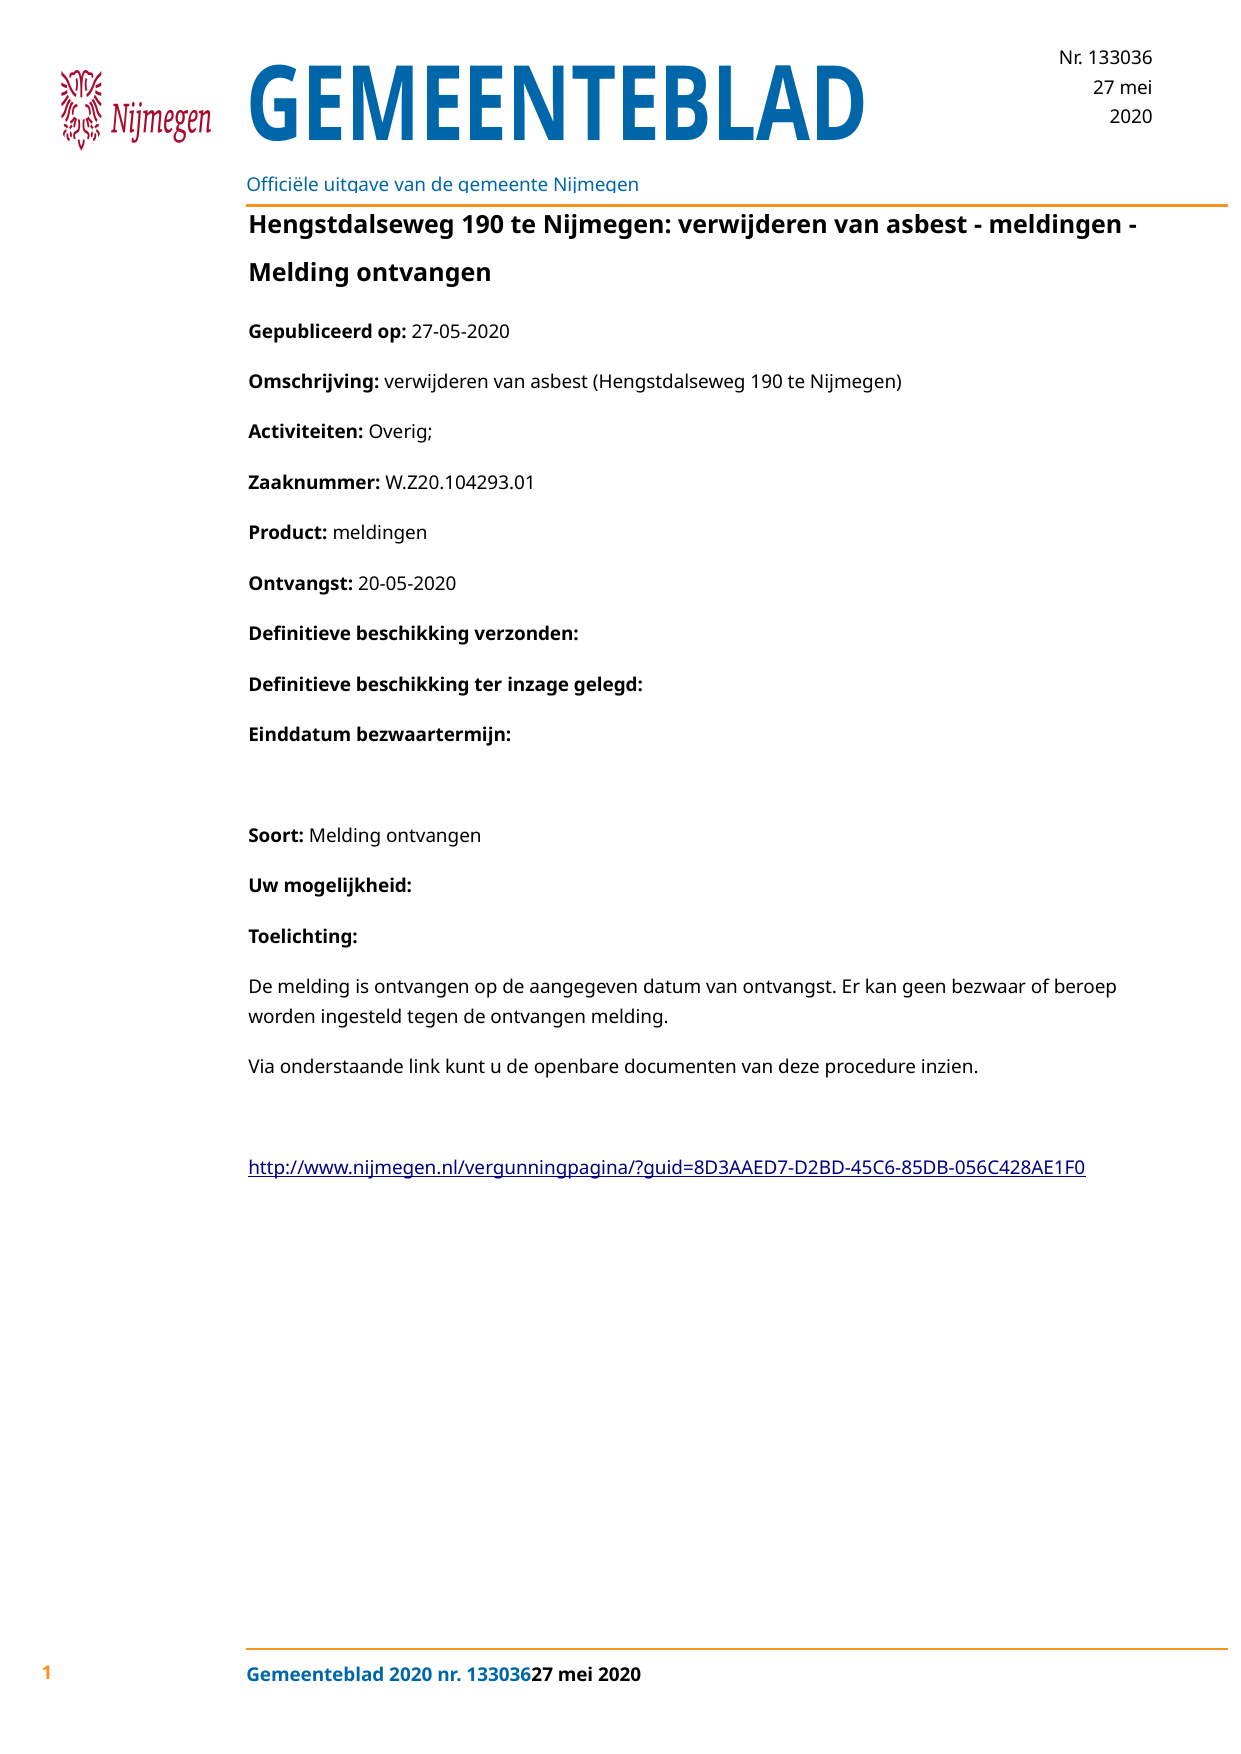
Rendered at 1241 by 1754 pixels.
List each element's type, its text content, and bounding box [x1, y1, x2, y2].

text Definitieve beschikking verzonden: [248, 620, 1152, 646]
text Einddatum bezwaartermijn: [248, 721, 1152, 747]
text Zaaknummer: W.Z20.104293.01 [248, 469, 1152, 495]
text Ontvangst: 20-05-2020 [248, 570, 1152, 596]
text Omschrijving: verwijderen van asbest (Hengstdalseweg 190 te Nijmegen) [248, 368, 1152, 394]
text Product: meldingen [248, 519, 1152, 545]
text Definitieve beschikking ter inzage gelegd: [248, 671, 1152, 697]
text http://www.nijmegen.nl/vergunningpagina/?guid=8D3AAED7-D2BD-45C6-85DB-056C428AE1F0 [248, 1154, 1152, 1180]
text Gepubliceerd op: 27-05-2020 [248, 318, 1152, 344]
text Via onderstaande link kunt u de openbare documenten van deze procedure inzien. [248, 1053, 1152, 1079]
text De melding is ontvangen op de aangegeven datum van ontvangst. Er kan geen bezwaar of beroep worden ingesteld tegen de ontvangen melding. [248, 973, 1152, 1029]
text Hengstdalseweg 190 te Nijmegen: verwijderen van asbest - meldingen - Melding ontvangen [248, 207, 1152, 288]
text Uw mogelijkheid: [248, 872, 1152, 898]
picture [41, 47, 231, 172]
text Toelichting: [248, 923, 1152, 949]
text Soort: Melding ontvangen [248, 822, 1152, 848]
text Activiteiten: Overig; [248, 419, 1152, 444]
